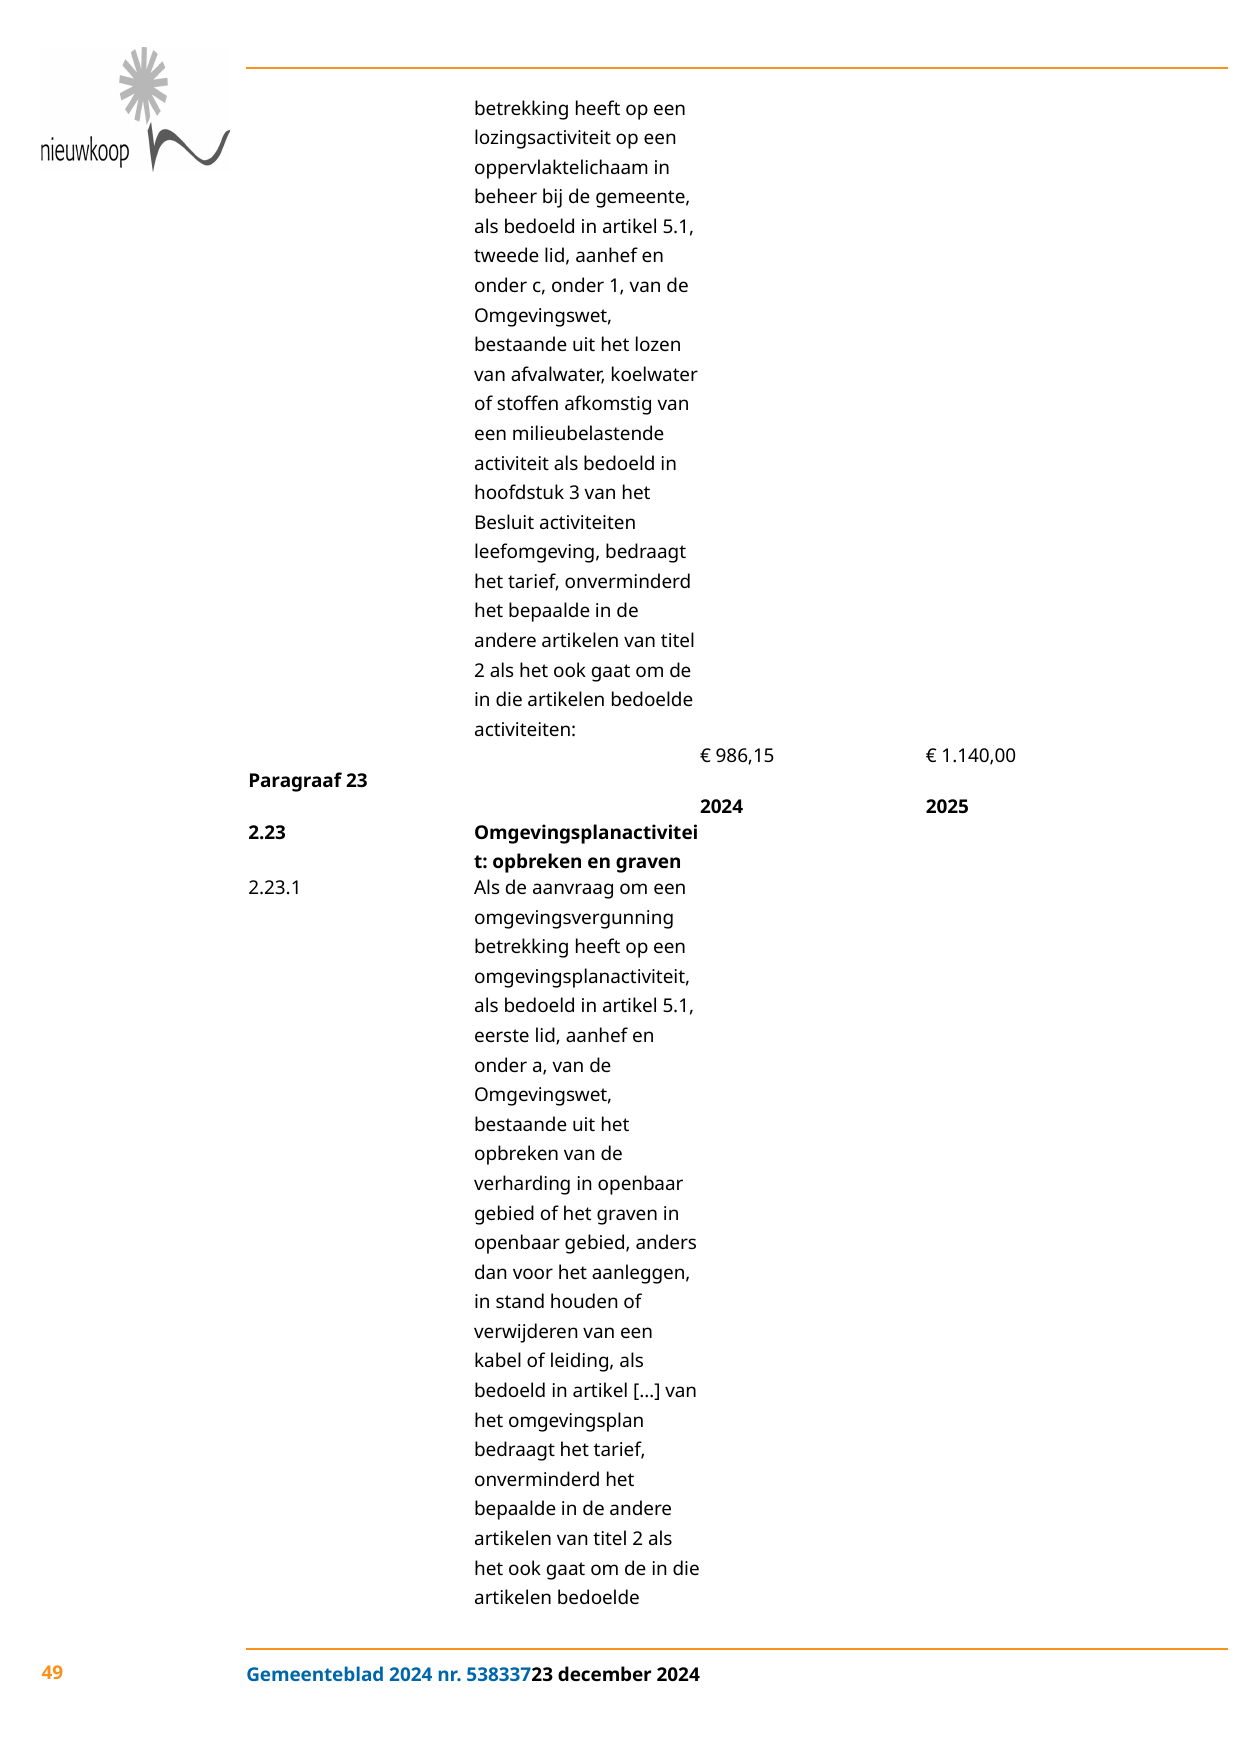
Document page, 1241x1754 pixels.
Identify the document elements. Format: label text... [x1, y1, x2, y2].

table_cell betrekking heeft op een lozingsactiviteit op een oppervlaktelichaam in beheer bij de gemeente, als bedoeld in artikel 5.1, tweede lid, aanhef en onder c, onder 1, van de Omgevingswet, bestaande uit het lozen van afvalwater, koelwater of stoffen afkomstig van een milieubelastende activiteit als bedoeld in hoofdstuk 3 van het Besluit activiteiten leefomgeving, bedraagt het tarief, onverminderd het bepaalde in de andere artikelen van titel 2 als het ook gaat om de in die artikelen bedoelde activiteiten: [474, 95, 700, 742]
table_cell € 1.140,00 [926, 742, 1152, 767]
table_cell [248, 793, 474, 819]
table_cell [474, 742, 700, 767]
picture [41, 47, 231, 172]
table_cell [926, 819, 1152, 874]
table_cell Omgevingsplanactiviteit: opbreken en graven [474, 819, 700, 874]
table_cell 2.23 [248, 819, 474, 874]
table_cell Paragraaf 23 [248, 768, 474, 793]
table_cell € 986,15 [700, 742, 926, 767]
table_cell [248, 742, 474, 767]
table_cell [926, 768, 1152, 793]
table_cell 2.23.1 [248, 874, 474, 1610]
table_cell [926, 874, 1152, 1610]
table_cell [926, 95, 1152, 742]
table_cell [700, 874, 926, 1610]
table_cell [700, 819, 926, 874]
table_cell 2024 [700, 793, 926, 819]
table_cell Als de aanvraag om een omgevingsvergunning betrekking heeft op een omgevingsplanactiviteit, als bedoeld in artikel 5.1, eerste lid, aanhef en onder a, van de Omgevingswet, bestaande uit het opbreken van de verharding in openbaar gebied of het graven in openbaar gebied, anders dan voor het aanleggen, in stand houden of verwijderen van een kabel of leiding, als bedoeld in artikel […] van het omgevingsplan bedraagt het tarief, onverminderd het bepaalde in de andere artikelen van titel 2 als het ook gaat om de in die artikelen bedoelde [474, 874, 700, 1610]
table_cell 2025 [926, 793, 1152, 819]
table_cell [248, 95, 474, 742]
table_cell [474, 768, 700, 793]
table_cell [474, 793, 700, 819]
table_cell [700, 95, 926, 742]
table_cell [700, 768, 926, 793]
